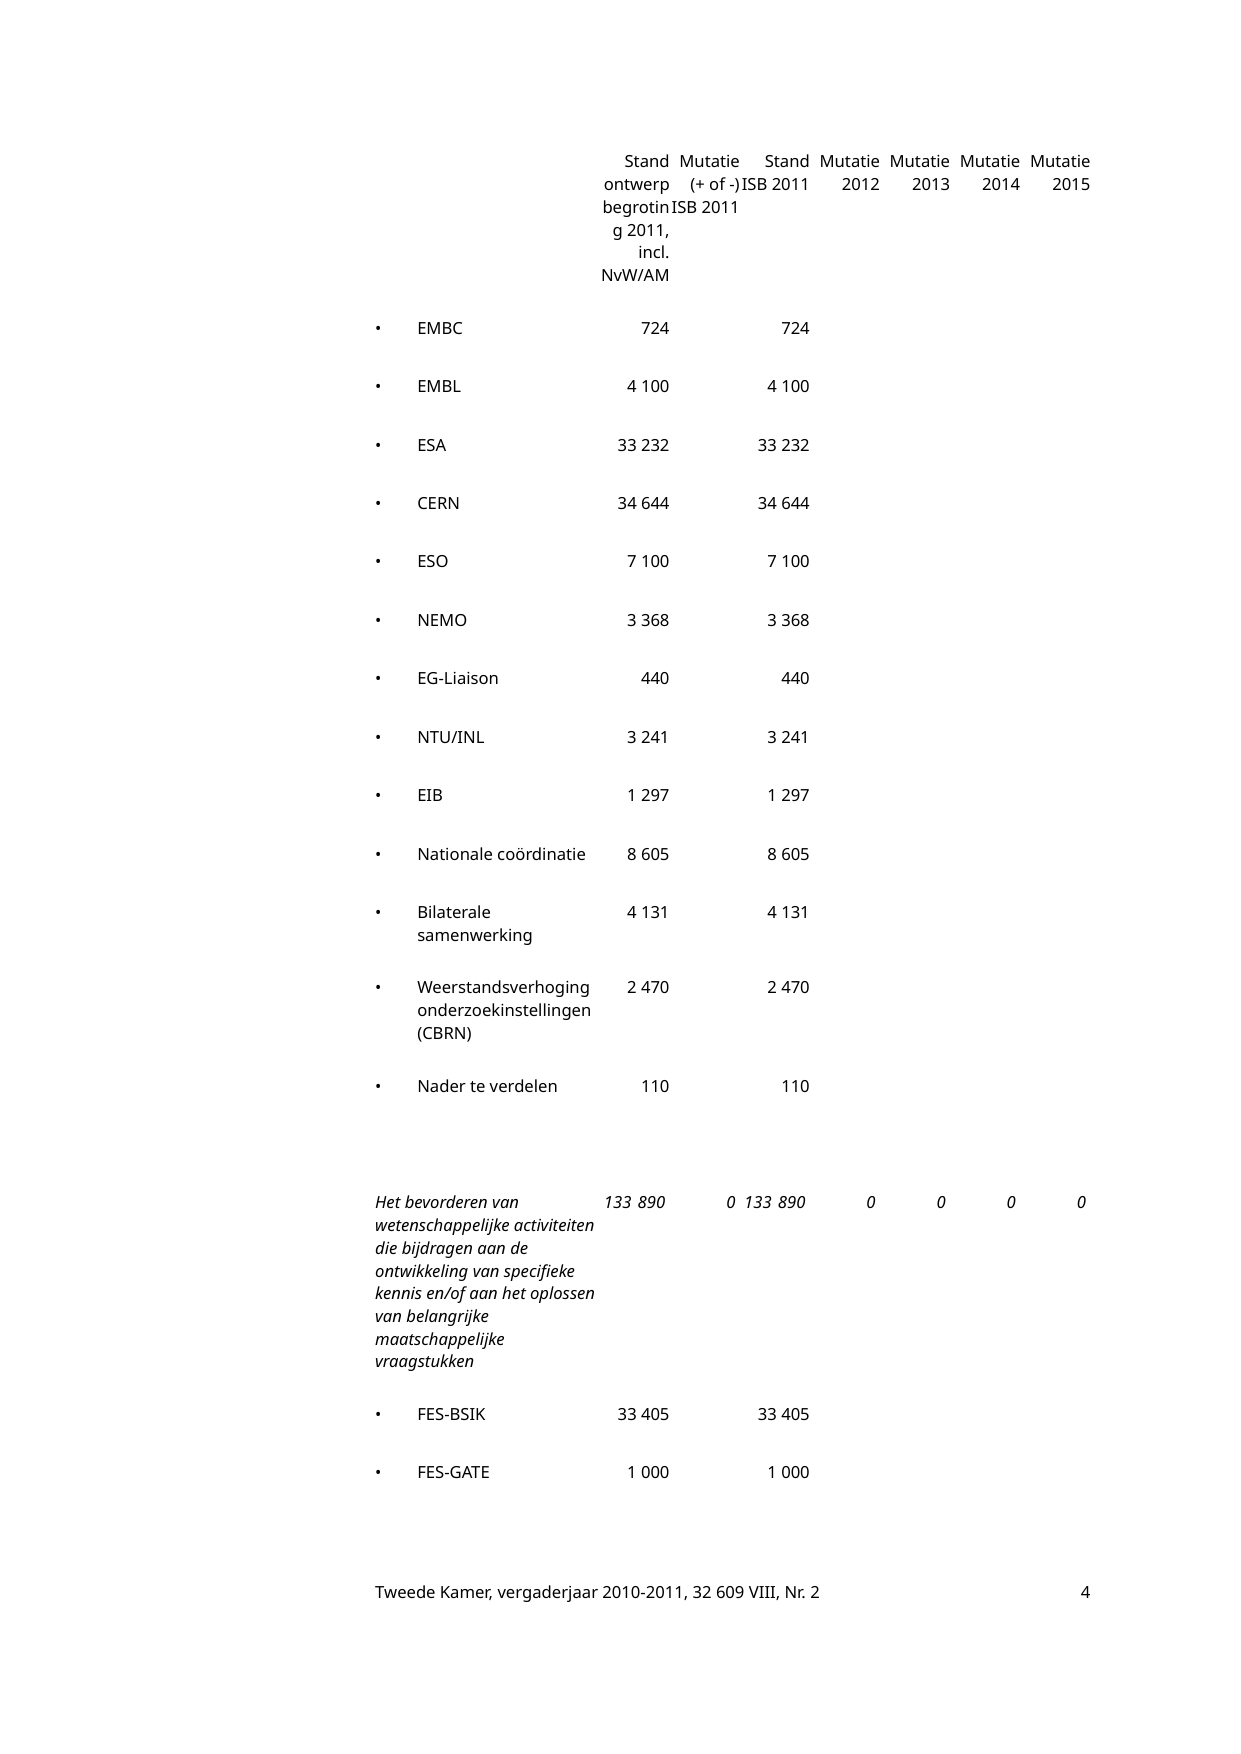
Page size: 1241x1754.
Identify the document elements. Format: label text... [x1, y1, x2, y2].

table_cell [810, 667, 880, 725]
table_cell Bilaterale samenwerking [417, 901, 599, 976]
table_cell 110 [740, 1074, 809, 1133]
table_cell [375, 1133, 417, 1191]
table_cell 0 [880, 1191, 950, 1403]
table_cell [950, 550, 1020, 608]
table_cell 4 131 [599, 901, 669, 976]
table_cell [950, 492, 1020, 550]
table_cell [1020, 609, 1090, 667]
table_cell 440 [740, 667, 809, 725]
table_cell Nationale coördinatie [417, 842, 599, 901]
table_cell Nader te verdelen [417, 1074, 599, 1133]
table_cell 0 [810, 1191, 880, 1403]
table_cell [880, 1461, 950, 1519]
table_cell • [375, 433, 417, 492]
table_cell [950, 976, 1020, 1074]
table_cell 33 405 [740, 1403, 809, 1461]
table_cell 33 232 [740, 433, 809, 492]
table_cell FES-GATE [417, 1461, 599, 1519]
table_cell [880, 316, 950, 375]
table_cell 0 [669, 1191, 739, 1403]
table_cell [950, 901, 1020, 976]
table_cell [1020, 375, 1090, 433]
table_cell [810, 1461, 880, 1519]
table_cell 7 100 [740, 550, 809, 608]
table_cell 1 000 [740, 1461, 809, 1519]
table_cell [669, 1133, 739, 1191]
table_cell [880, 492, 950, 550]
table_cell ESA [417, 433, 599, 492]
table_cell 133 890 [740, 1191, 809, 1403]
table_cell 4 100 [740, 375, 809, 433]
table_cell [880, 1403, 950, 1461]
table_cell 0 [950, 1191, 1020, 1403]
table_cell 1 297 [599, 784, 669, 842]
table_cell [950, 1461, 1020, 1519]
table_cell [669, 976, 739, 1074]
table_cell [810, 492, 880, 550]
table_cell 724 [740, 316, 809, 375]
table_cell • [375, 1403, 417, 1461]
table_cell 3 368 [740, 609, 809, 667]
table_cell 2 470 [740, 976, 809, 1074]
table_cell [1020, 492, 1090, 550]
table_header Mutatie (+ of -) ISB 2011 [669, 150, 739, 316]
table_cell 7 100 [599, 550, 669, 608]
table_cell 1 000 [599, 1461, 669, 1519]
table_cell [1020, 901, 1090, 976]
table_cell EG-Liaison [417, 667, 599, 725]
table_cell EIB [417, 784, 599, 842]
table_cell [880, 901, 950, 976]
table_cell [950, 784, 1020, 842]
table_cell [669, 433, 739, 492]
table_cell EMBL [417, 375, 599, 433]
table_cell [669, 492, 739, 550]
table_cell [1020, 1074, 1090, 1133]
table_cell • [375, 667, 417, 725]
table_cell [950, 1074, 1020, 1133]
table_cell [669, 725, 739, 784]
table_header [417, 150, 599, 316]
table_cell 110 [599, 1074, 669, 1133]
table_cell 8 605 [599, 842, 669, 901]
table_cell [880, 609, 950, 667]
table_cell [880, 1074, 950, 1133]
table_cell [880, 784, 950, 842]
table_cell [810, 375, 880, 433]
table_cell [669, 1403, 739, 1461]
table_cell • [375, 609, 417, 667]
table_cell 133 890 [599, 1191, 669, 1403]
table_cell [1020, 316, 1090, 375]
table_cell [810, 725, 880, 784]
table_cell [810, 550, 880, 608]
table_cell [950, 1133, 1020, 1191]
table_cell 34 644 [599, 492, 669, 550]
table_cell [669, 667, 739, 725]
table_cell 1 297 [740, 784, 809, 842]
table_header Mutatie 2013 [880, 150, 950, 316]
table_cell • [375, 901, 417, 976]
table_cell 3 241 [740, 725, 809, 784]
table_cell [950, 842, 1020, 901]
table_cell [950, 609, 1020, 667]
table_cell [880, 1133, 950, 1191]
table_cell [810, 976, 880, 1074]
table_cell [880, 433, 950, 492]
table_cell 2 470 [599, 976, 669, 1074]
table_cell 3 241 [599, 725, 669, 784]
table_cell [880, 375, 950, 433]
table_cell [669, 375, 739, 433]
table_cell [880, 842, 950, 901]
table_cell [669, 550, 739, 608]
table_cell [880, 667, 950, 725]
table_header Mutatie 2014 [950, 150, 1020, 316]
table_cell [1020, 1403, 1090, 1461]
table_cell 34 644 [740, 492, 809, 550]
table_cell [669, 609, 739, 667]
table_cell 0 [1020, 1191, 1090, 1403]
table_cell • [375, 375, 417, 433]
table_cell • [375, 550, 417, 608]
table_header Mutatie 2015 [1020, 150, 1090, 316]
table_cell [669, 316, 739, 375]
table_cell [1020, 1461, 1090, 1519]
table_cell [1020, 550, 1090, 608]
table_cell [810, 842, 880, 901]
table_cell [950, 1403, 1020, 1461]
table_cell Weerstandsverhoging onderzoekinstellingen (CBRN) [417, 976, 599, 1074]
table_cell [810, 1403, 880, 1461]
table_cell [1020, 842, 1090, 901]
table_cell [950, 725, 1020, 784]
table_cell [1020, 433, 1090, 492]
table_cell • [375, 784, 417, 842]
table_cell NEMO [417, 609, 599, 667]
table_cell [950, 375, 1020, 433]
table_cell [1020, 784, 1090, 842]
table_cell [669, 1074, 739, 1133]
table_cell [669, 784, 739, 842]
table_cell ESO [417, 550, 599, 608]
table_cell • [375, 316, 417, 375]
table_cell [1020, 976, 1090, 1074]
table_cell 3 368 [599, 609, 669, 667]
table_cell • [375, 492, 417, 550]
table_cell • [375, 976, 417, 1074]
table_cell 4 100 [599, 375, 669, 433]
table_header Stand ontwerp begroting 2011, incl. NvW/AM [599, 150, 669, 316]
table_header [375, 150, 417, 316]
table_cell [1020, 725, 1090, 784]
table_cell 8 605 [740, 842, 809, 901]
table_cell [740, 1133, 809, 1191]
table_cell [669, 842, 739, 901]
table_cell FES-BSIK [417, 1403, 599, 1461]
table_cell 4 131 [740, 901, 809, 976]
table_cell • [375, 1461, 417, 1519]
table_cell • [375, 1074, 417, 1133]
table_cell • [375, 842, 417, 901]
table_cell [669, 901, 739, 976]
table_cell CERN [417, 492, 599, 550]
table_cell [810, 784, 880, 842]
table_cell [669, 1461, 739, 1519]
table_header Stand ISB 2011 [740, 150, 809, 316]
table_cell [810, 609, 880, 667]
table_cell 33 232 [599, 433, 669, 492]
table_cell [1020, 667, 1090, 725]
table_cell [880, 725, 950, 784]
table_cell [1020, 1133, 1090, 1191]
table_cell EMBC [417, 316, 599, 375]
table_cell [950, 667, 1020, 725]
table_header Mutatie 2012 [810, 150, 880, 316]
table_cell Het bevorderen van wetenschappelijke activiteiten die bijdragen aan de ontwikkeling van specifieke kennis en/of aan het oplossen van belangrijke maatschappelijke vraagstukken [375, 1191, 599, 1403]
table_cell [950, 316, 1020, 375]
table_cell 724 [599, 316, 669, 375]
table_cell • [375, 725, 417, 784]
table_cell [810, 901, 880, 976]
table_cell NTU/INL [417, 725, 599, 784]
table_cell [880, 550, 950, 608]
table_cell [810, 1074, 880, 1133]
table_cell 33 405 [599, 1403, 669, 1461]
table_cell [417, 1133, 599, 1191]
table_cell [810, 316, 880, 375]
table_cell [599, 1133, 669, 1191]
table_cell [950, 433, 1020, 492]
table_cell [810, 1133, 880, 1191]
table_cell [810, 433, 880, 492]
table_cell [880, 976, 950, 1074]
table_cell 440 [599, 667, 669, 725]
